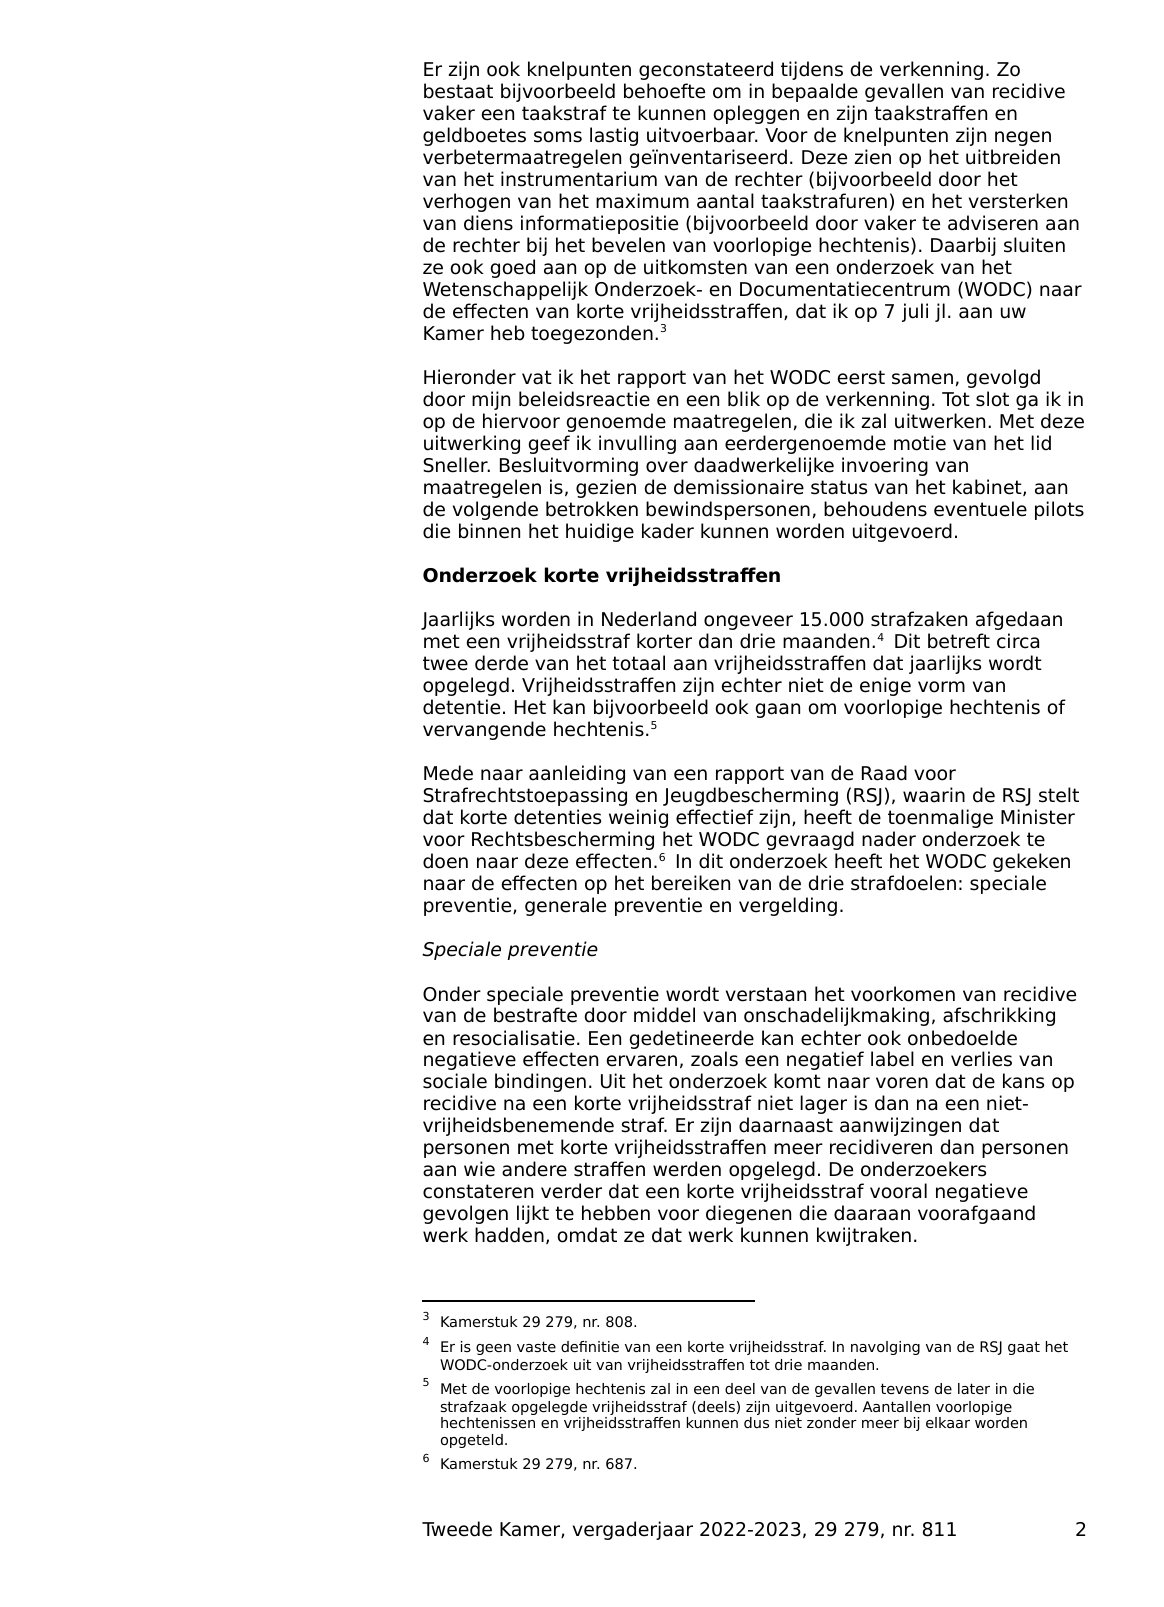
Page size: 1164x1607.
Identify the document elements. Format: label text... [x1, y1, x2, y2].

text Mede naar aanleiding van een rapport van de Raad voor Strafrechtstoepassing en Jeugdbescherming (RSJ), waarin de RSJ stelt dat korte detenties weinig effectief zijn, heeft de toenmalige Minister voor Rechtsbescherming het WODC gevraagd nader onderzoek te doen naar deze effecten. In dit onderzoek heeft het WODC gekeken naar de effecten op het bereiken van de drie strafdoelen: speciale preventie, generale preventie en vergelding. [422, 763, 1087, 917]
subtitle Speciale preventie [422, 939, 1087, 961]
text Met de voorlopige hechtenis zal in een deel van de gevallen tevens de later in die strafzaak opgelegde vrijheidsstraf (deels) zijn uitgevoerd. Aantallen voorlopige hechtenissen en vrijheidsstraffen kunnen dus niet zonder meer bij elkaar worden opgeteld. [422, 1377, 1087, 1449]
text Hieronder vat ik het rapport van het WODC eerst samen, gevolgd door mijn beleidsreactie en een blik op de verkenning. Tot slot ga ik in op de hiervoor genoemde maatregelen, die ik zal uitwerken. Met deze uitwerking geef ik invulling aan eerdergenoemde motie van het lid Sneller. Besluitvorming over daadwerkelijke invoering van maatregelen is, gezien de demissionaire status van het kabinet, aan de volgende betrokken bewindspersonen, behoudens eventuele pilots die binnen het huidige kader kunnen worden uitgevoerd. [422, 367, 1087, 543]
subtitle Onderzoek korte vrijheidsstraffen [422, 565, 1087, 587]
text Onder speciale preventie wordt verstaan het voorkomen van recidive van de bestrafte door middel van onschadelijkmaking, afschrikking en resocialisatie. Een gedetineerde kan echter ook onbedoelde negatieve effecten ervaren, zoals een negatief label en verlies van sociale bindingen. Uit het onderzoek komt naar voren dat de kans op recidive na een korte vrijheidsstraf niet lager is dan na een niet-vrijheidsbenemende straf. Er zijn daarnaast aanwijzingen dat personen met korte vrijheidsstraffen meer recidiveren dan personen aan wie andere straffen werden opgelegd. De onderzoekers constateren verder dat een korte vrijheidsstraf vooral negatieve gevolgen lijkt te hebben voor diegenen die daaraan voorafgaand werk hadden, omdat ze dat werk kunnen kwijtraken. [422, 983, 1087, 1247]
text Jaarlijks worden in Nederland ongeveer 15.000 strafzaken afgedaan met een vrijheidsstraf korter dan drie maanden. Dit betreft circa twee derde van het totaal aan vrijheidsstraffen dat jaarlijks wordt opgelegd. Vrijheidsstraffen zijn echter niet de enige vorm van detentie. Het kan bijvoorbeeld ook gaan om voorlopige hechtenis of vervangende hechtenis. [422, 609, 1087, 741]
text Er zijn ook knelpunten geconstateerd tijdens de verkenning. Zo bestaat bijvoorbeeld behoefte om in bepaalde gevallen van recidive vaker een taakstraf te kunnen opleggen en zijn taakstraffen en geldboetes soms lastig uitvoerbaar. Voor de knelpunten zijn negen verbetermaatregelen geïnventariseerd. Deze zien op het uitbreiden van het instrumentarium van de rechter (bijvoorbeeld door het verhogen van het maximum aantal taakstrafuren) en het versterken van diens informatiepositie (bijvoorbeeld door vaker te adviseren aan de rechter bij het bevelen van voorlopige hechtenis). Daarbij sluiten ze ook goed aan op de uitkomsten van een onderzoek van het Wetenschappelijk Onderzoek- en Documentatiecentrum (WODC) naar de effecten van korte vrijheidsstraffen, dat ik op 7 juli jl. aan uw Kamer heb toegezonden. [422, 59, 1087, 345]
text Kamerstuk 29 279, nr. 808. [422, 1310, 1087, 1332]
text Er is geen vaste definitie van een korte vrijheidsstraf. In navolging van de RSJ gaat het WODC-onderzoek uit van vrijheidsstraffen tot drie maanden. [422, 1335, 1087, 1374]
text Kamerstuk 29 279, nr. 687. [422, 1452, 1087, 1474]
